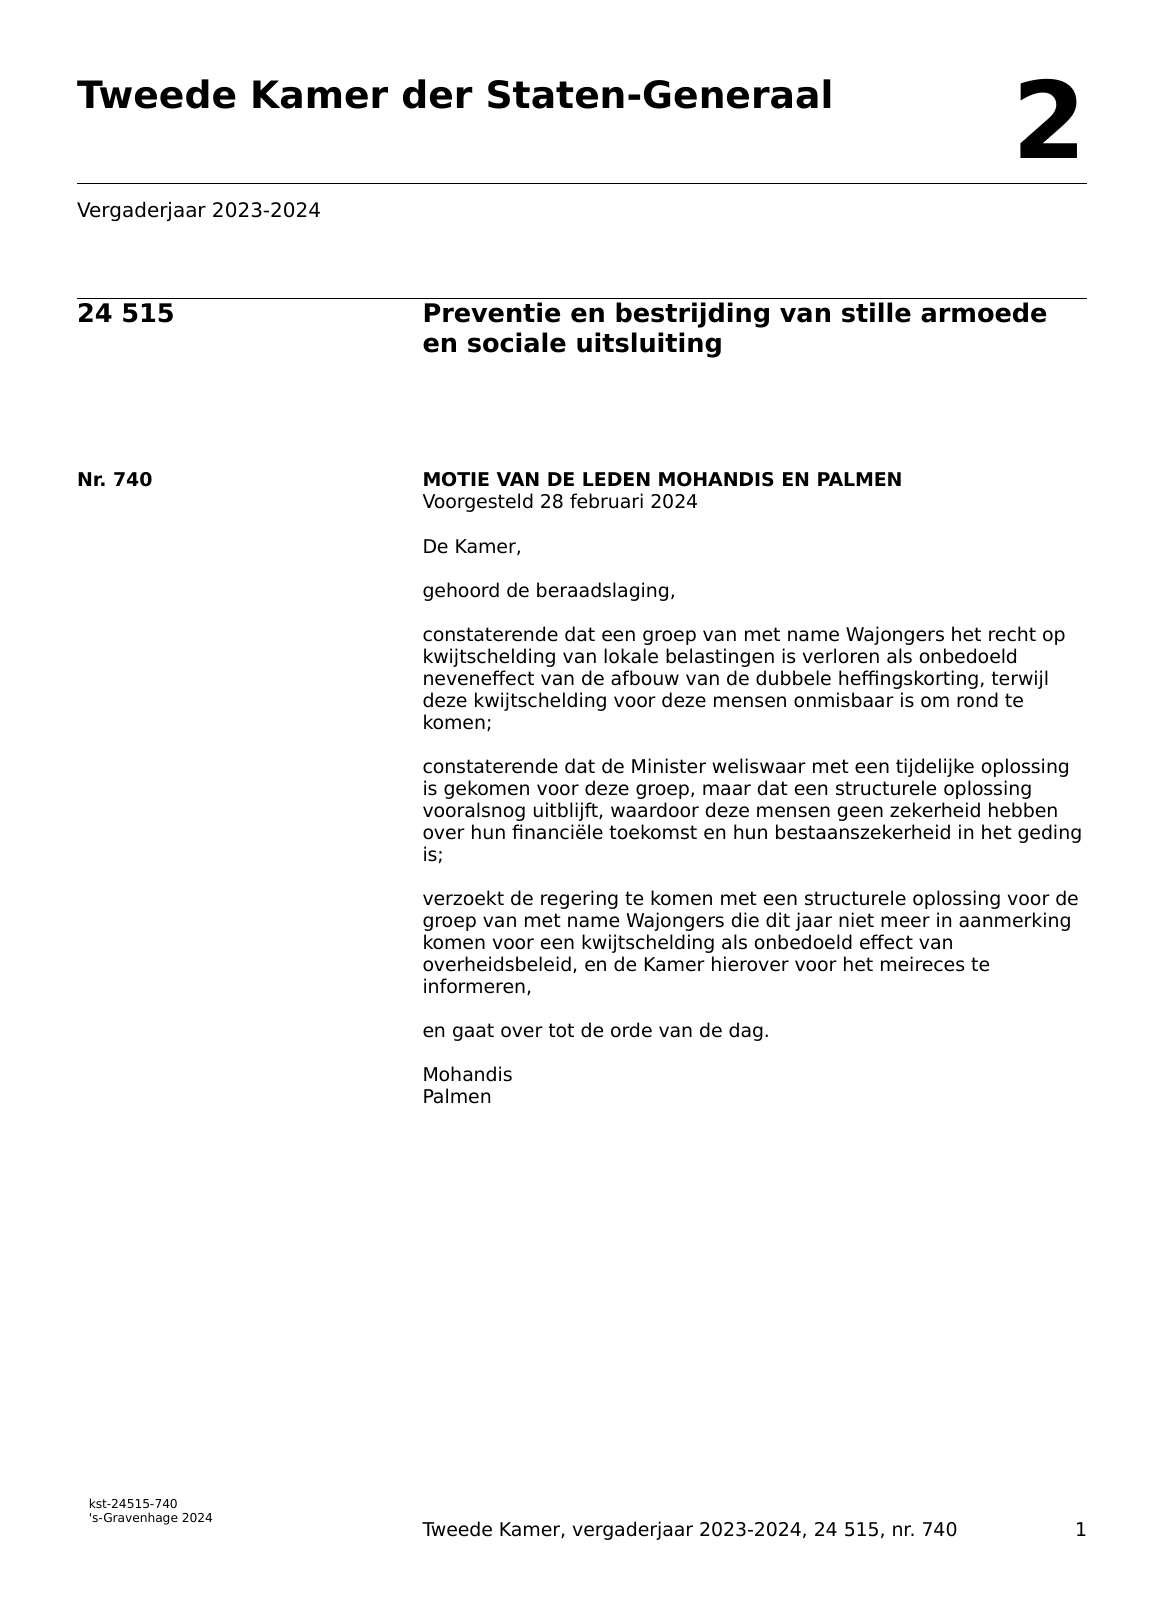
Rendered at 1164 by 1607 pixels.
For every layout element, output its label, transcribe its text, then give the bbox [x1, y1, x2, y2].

text Voorgesteld 28 februari 2024 [422, 491, 1087, 513]
text Mohandis [422, 1064, 1087, 1086]
table_cell Vergaderjaar 2023-2024 [77, 184, 1087, 298]
text constaterende dat een groep van met name Wajongers het recht op kwijtschelding van lokale belastingen is verloren als onbedoeld neveneffect van de afbouw van de dubbele heffingskorting, terwijl deze kwijtschelding voor deze mensen onmisbaar is om rond te komen; [422, 624, 1087, 734]
text 's-Gravenhage 2024 [88, 1511, 323, 1525]
text Palmen [422, 1086, 1087, 1108]
text gehoord de beraadslaging, [422, 580, 1087, 602]
text constaterende dat de Minister weliswaar met een tijdelijke oplossing is gekomen voor deze groep, maar dat een structurele oplossing vooralsnog uitblijft, waardoor deze mensen geen zekerheid hebben over hun financiële toekomst en hun bestaanszekerheid in het geding is; [422, 756, 1087, 866]
text De Kamer, [422, 536, 1087, 557]
text kst-24515-740 [88, 1497, 323, 1511]
table_header 2 [886, 59, 1087, 183]
subtitle 24 515 Preventie en bestrijding van stille armoede en sociale uitsluiting [77, 299, 1087, 358]
subtitle Nr. 740 MOTIE VAN DE LEDEN MOHANDIS EN PALMEN [77, 469, 1087, 491]
text en gaat over tot de orde van de dag. [422, 1020, 1087, 1042]
table_header Tweede Kamer der Staten-Generaal [77, 59, 886, 183]
text verzoekt de regering te komen met een structurele oplossing voor de groep van met name Wajongers die dit jaar niet meer in aanmerking komen voor een kwijtschelding als onbedoeld effect van overheidsbeleid, en de Kamer hierover voor het meireces te informeren, [422, 888, 1087, 998]
